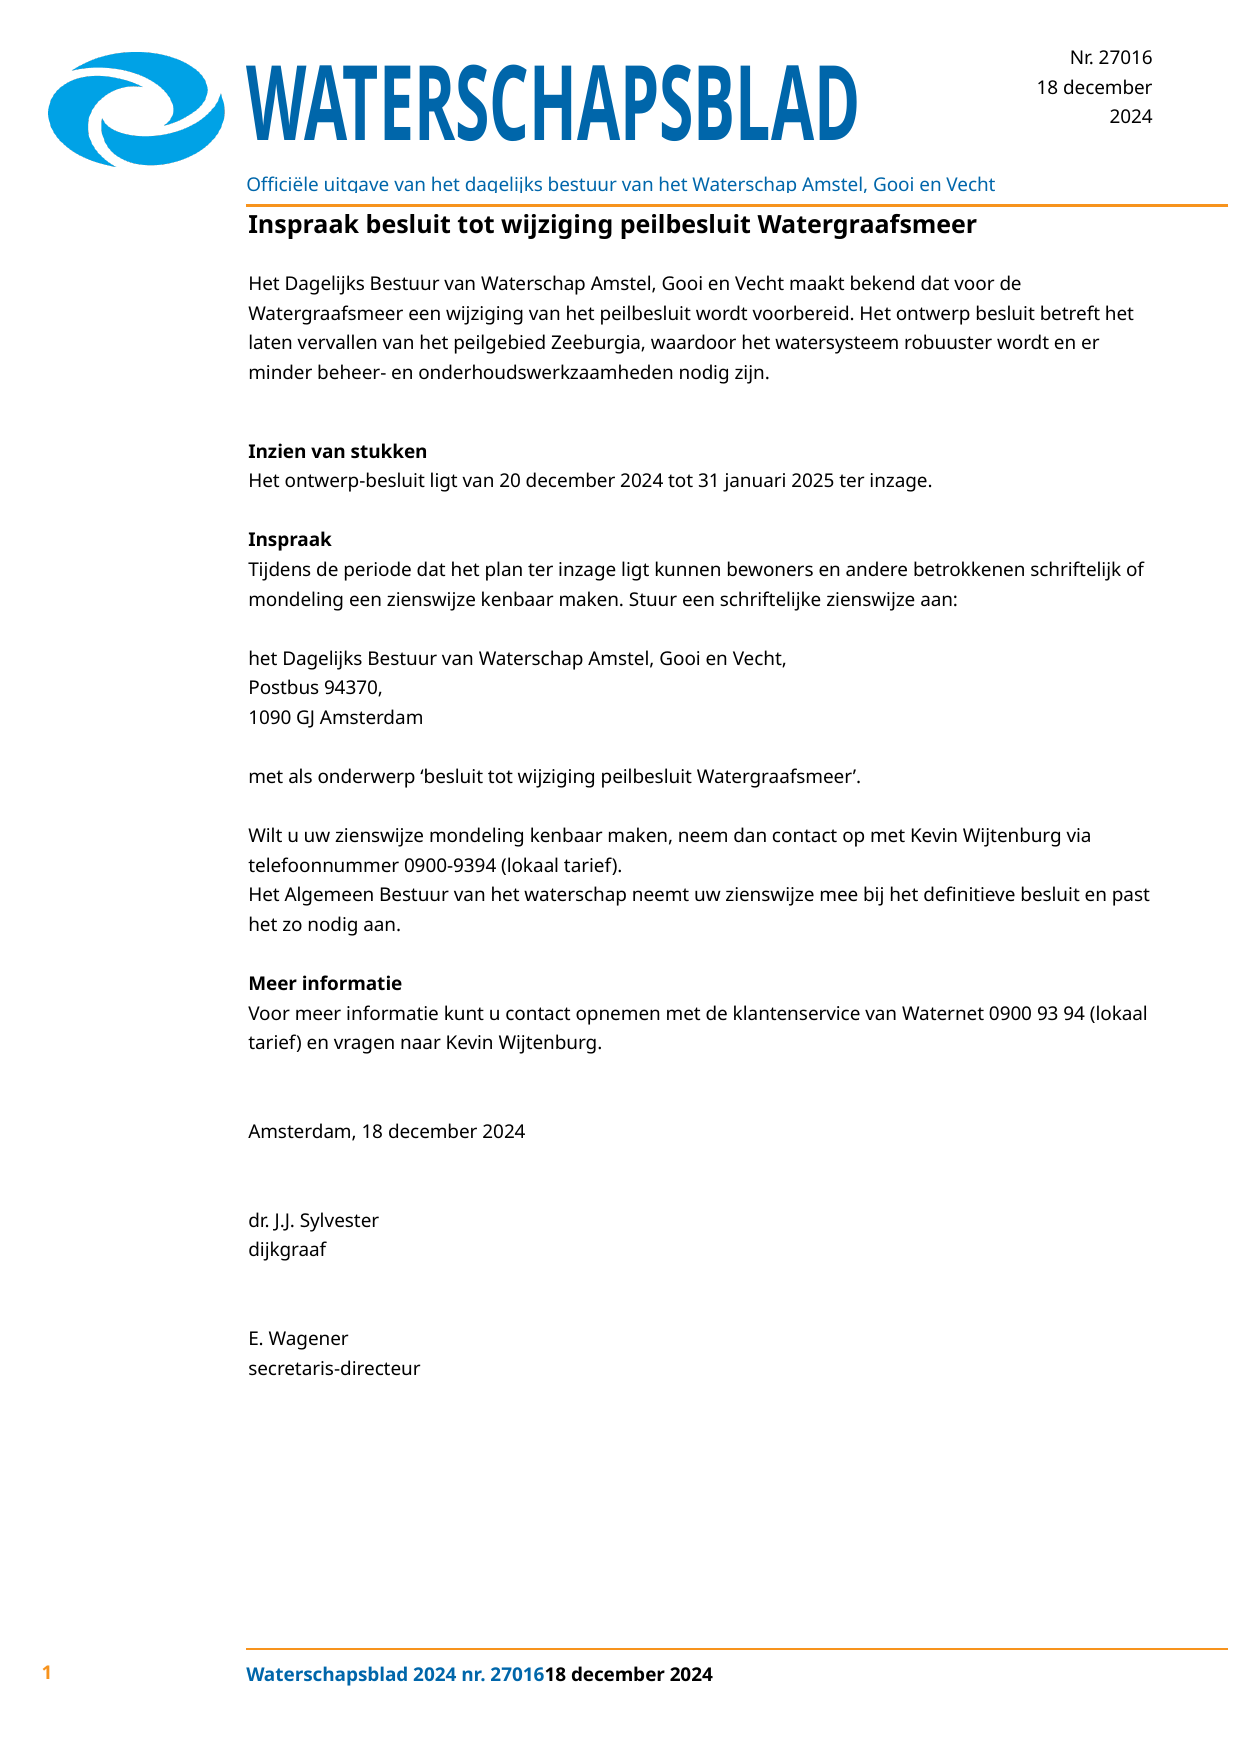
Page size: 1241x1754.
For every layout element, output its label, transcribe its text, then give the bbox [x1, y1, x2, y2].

text dr. J.J. Sylvester [248, 1207, 1152, 1233]
text Het Dagelijks Bestuur van Waterschap Amstel, Gooi en Vecht maakt bekend dat voor de Watergraafsmeer een wijziging van het peilbesluit wordt voorbereid. Het ontwerp besluit betreft het laten vervallen van het peilgebied Zeeburgia, waardoor het watersysteem robuuster wordt en er minder beheer- en onderhoudswerkzaamheden nodig zijn. [248, 270, 1152, 385]
text Inspraak besluit tot wijziging peilbesluit Watergraafsmeer [248, 207, 1152, 241]
text E. Wagener [248, 1325, 1152, 1351]
text Amsterdam, 18 december 2024 [248, 1118, 1152, 1144]
text dijkgraaf [248, 1237, 1152, 1262]
text het Dagelijks Bestuur van Waterschap Amstel, Gooi en Vecht, [248, 645, 1152, 671]
text Voor meer informatie kunt u contact opnemen met de klantenservice van Waternet 0900 93 94 (lokaal tarief) en vragen naar Kevin Wijtenburg. [248, 1000, 1152, 1055]
text secretaris-directeur [248, 1355, 1152, 1381]
picture [41, 47, 231, 172]
text Wilt u uw zienswijze mondeling kenbaar maken, neem dan contact op met Kevin Wijtenburg via telefoonnummer 0900-9394 (lokaal tarief). [248, 822, 1152, 878]
text Het ontwerp-besluit ligt van 20 december 2024 tot 31 januari 2025 ter inzage. [248, 467, 1152, 493]
text Inzien van stukken [248, 438, 1152, 464]
text met als onderwerp ‘besluit tot wijziging peilbesluit Watergraafsmeer’. [248, 763, 1152, 789]
text Meer informatie [248, 970, 1152, 996]
text Postbus 94370, [248, 674, 1152, 700]
text Het Algemeen Bestuur van het waterschap neemt uw zienswijze mee bij het definitieve besluit en past het zo nodig aan. [248, 882, 1152, 937]
text Inspraak [248, 527, 1152, 552]
text 1090 GJ Amsterdam [248, 704, 1152, 730]
text Tijdens de periode dat het plan ter inzage ligt kunnen bewoners en andere betrokkenen schriftelijk of mondeling een zienswijze kenbaar maken. Stuur een schriftelijke zienswijze aan: [248, 556, 1152, 612]
